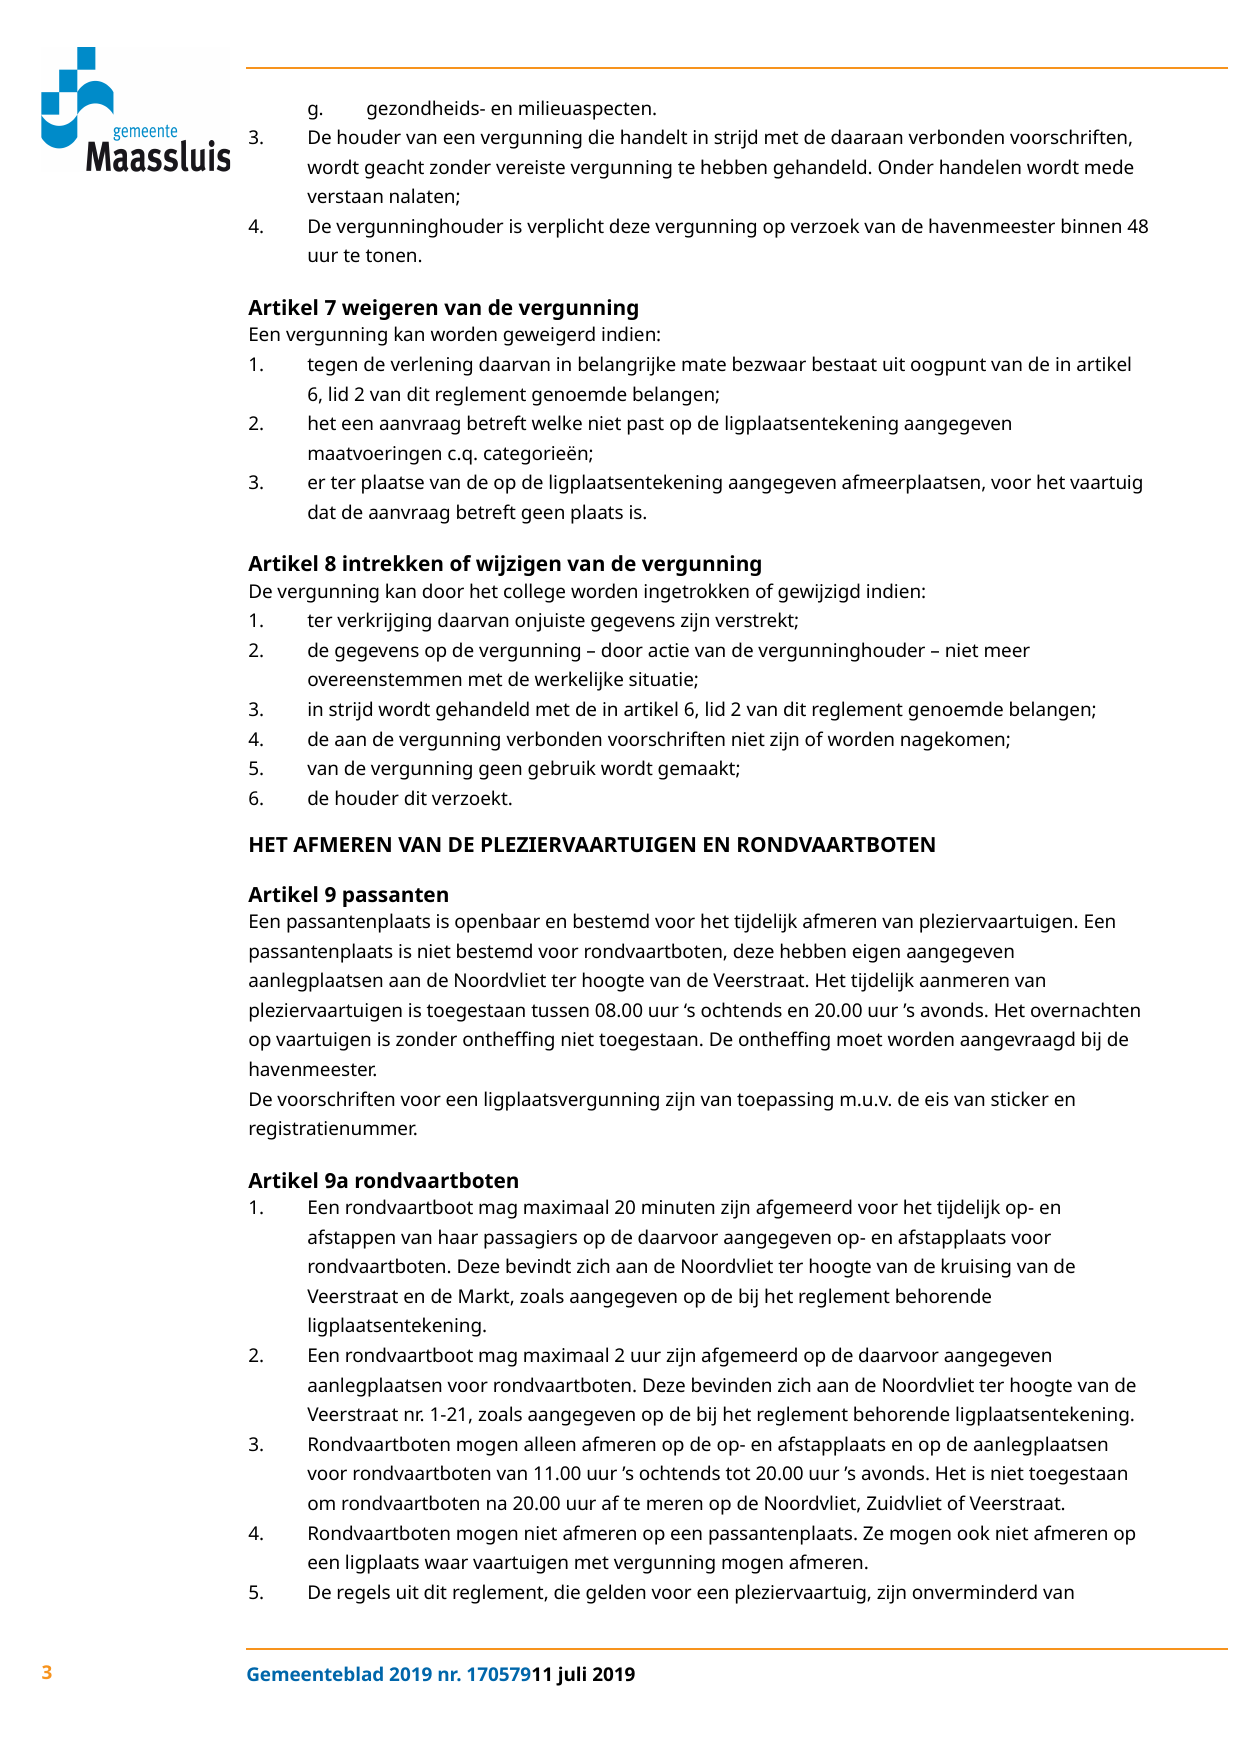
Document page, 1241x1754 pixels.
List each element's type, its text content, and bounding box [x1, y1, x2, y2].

list De houder van een vergunning die handelt in strijd met de daaraan verbonden voorschriften, wordt geacht zonder vereiste vergunning te hebben gehandeld. Onder handelen wordt mede verstaan nalaten; [248, 124, 1152, 209]
list tegen de verlening daarvan in belangrijke mate bezwaar bestaat uit oogpunt van de in artikel 6, lid 2 van dit reglement genoemde belangen; [248, 351, 1152, 406]
list Een rondvaartboot mag maximaal 2 uur zijn afgemeerd op de daarvoor aangegeven aanlegplaatsen voor rondvaartboten. Deze bevinden zich aan de Noordvliet ter hoogte van de Veerstraat nr. 1-21, zoals aangegeven op de bij het reglement behorende ligplaatsentekening. [248, 1342, 1152, 1427]
text Artikel 9 passanten [248, 880, 1152, 908]
picture [41, 47, 77, 92]
text Artikel 8 intrekken of wijzigen van de vergunning [248, 549, 1152, 578]
text De voorschriften voor een ligplaatsvergunning zijn van toepassing m.u.v. de eis van sticker en registratienummer. [248, 1086, 1152, 1141]
list De regels uit dit reglement, die gelden voor een pleziervaartuig, zijn onverminderd van [248, 1579, 1152, 1604]
list ter verkrijging daarvan onjuiste gegevens zijn verstrekt; [248, 607, 1152, 633]
list de houder dit verzoekt. [248, 785, 1152, 811]
list gezondheids- en milieuaspecten. [307, 95, 1152, 121]
list van de vergunning geen gebruik wordt gemaakt; [248, 755, 1152, 781]
list het een aanvraag betreft welke niet past op de ligplaatsentekening aangegeven maatvoeringen c.q. categorieën; [248, 410, 1152, 466]
list Een rondvaartboot mag maximaal 20 minuten zijn afgemeerd voor het tijdelijk op- en afstappen van haar passagiers op de daarvoor aangegeven op- en afstapplaats voor rondvaartboten. Deze bevindt zich aan de Noordvliet ter hoogte van de kruising van de Veerstraat en de Markt, zoals aangegeven op de bij het reglement behorende ligplaatsentekening. [248, 1194, 1152, 1338]
text De vergunning kan door het college worden ingetrokken of gewijzigd indien: [248, 578, 1152, 604]
list er ter plaatse van de op de ligplaatsentekening aangegeven afmeerplaatsen, voor het vaartuig dat de aanvraag betreft geen plaats is. [248, 469, 1152, 525]
text HET AFMEREN VAN DE PLEZIERVAARTUIGEN EN RONDVAARTBOTEN [248, 831, 1152, 859]
picture [41, 47, 231, 172]
list in strijd wordt gehandeld met de in artikel 6, lid 2 van dit reglement genoemde belangen; [248, 696, 1152, 722]
text Artikel 9a rondvaartboten [248, 1166, 1152, 1194]
list de gegevens op de vergunning – door actie van de vergunninghouder – niet meer overeenstemmen met de werkelijke situatie; [248, 637, 1152, 692]
text Artikel 7 weigeren van de vergunning [248, 293, 1152, 322]
text Een vergunning kan worden geweigerd indien: [248, 322, 1152, 347]
text Een passantenplaats is openbaar en bestemd voor het tijdelijk afmeren van pleziervaartuigen. Een passantenplaats is niet bestemd voor rondvaartboten, deze hebben eigen aangegeven aanlegplaatsen aan de Noordvliet ter hoogte van de Veerstraat. Het tijdelijk aanmeren van pleziervaartuigen is toegestaan tussen 08.00 uur ‘s ochtends en 20.00 uur ’s avonds. Het overnachten op vaartuigen is zonder ontheffing niet toegestaan. De ontheffing moet worden aangevraagd bij de havenmeester. [248, 908, 1152, 1082]
list Rondvaartboten mogen niet afmeren op een passantenplaats. Ze mogen ook niet afmeren op een ligplaats waar vaartuigen met vergunning mogen afmeren. [248, 1520, 1152, 1575]
list de aan de vergunning verbonden voorschriften niet zijn of worden nagekomen; [248, 726, 1152, 752]
list De vergunninghouder is verplicht deze vergunning op verzoek van de havenmeester binnen 48 uur te tonen. [248, 213, 1152, 268]
list Rondvaartboten mogen alleen afmeren op de op- en afstapplaats en op de aanlegplaatsen voor rondvaartboten van 11.00 uur ’s ochtends tot 20.00 uur ’s avonds. Het is niet toegestaan om rondvaartboten na 20.00 uur af te meren op de Noordvliet, Zuidvliet of Veerstraat. [248, 1431, 1152, 1516]
